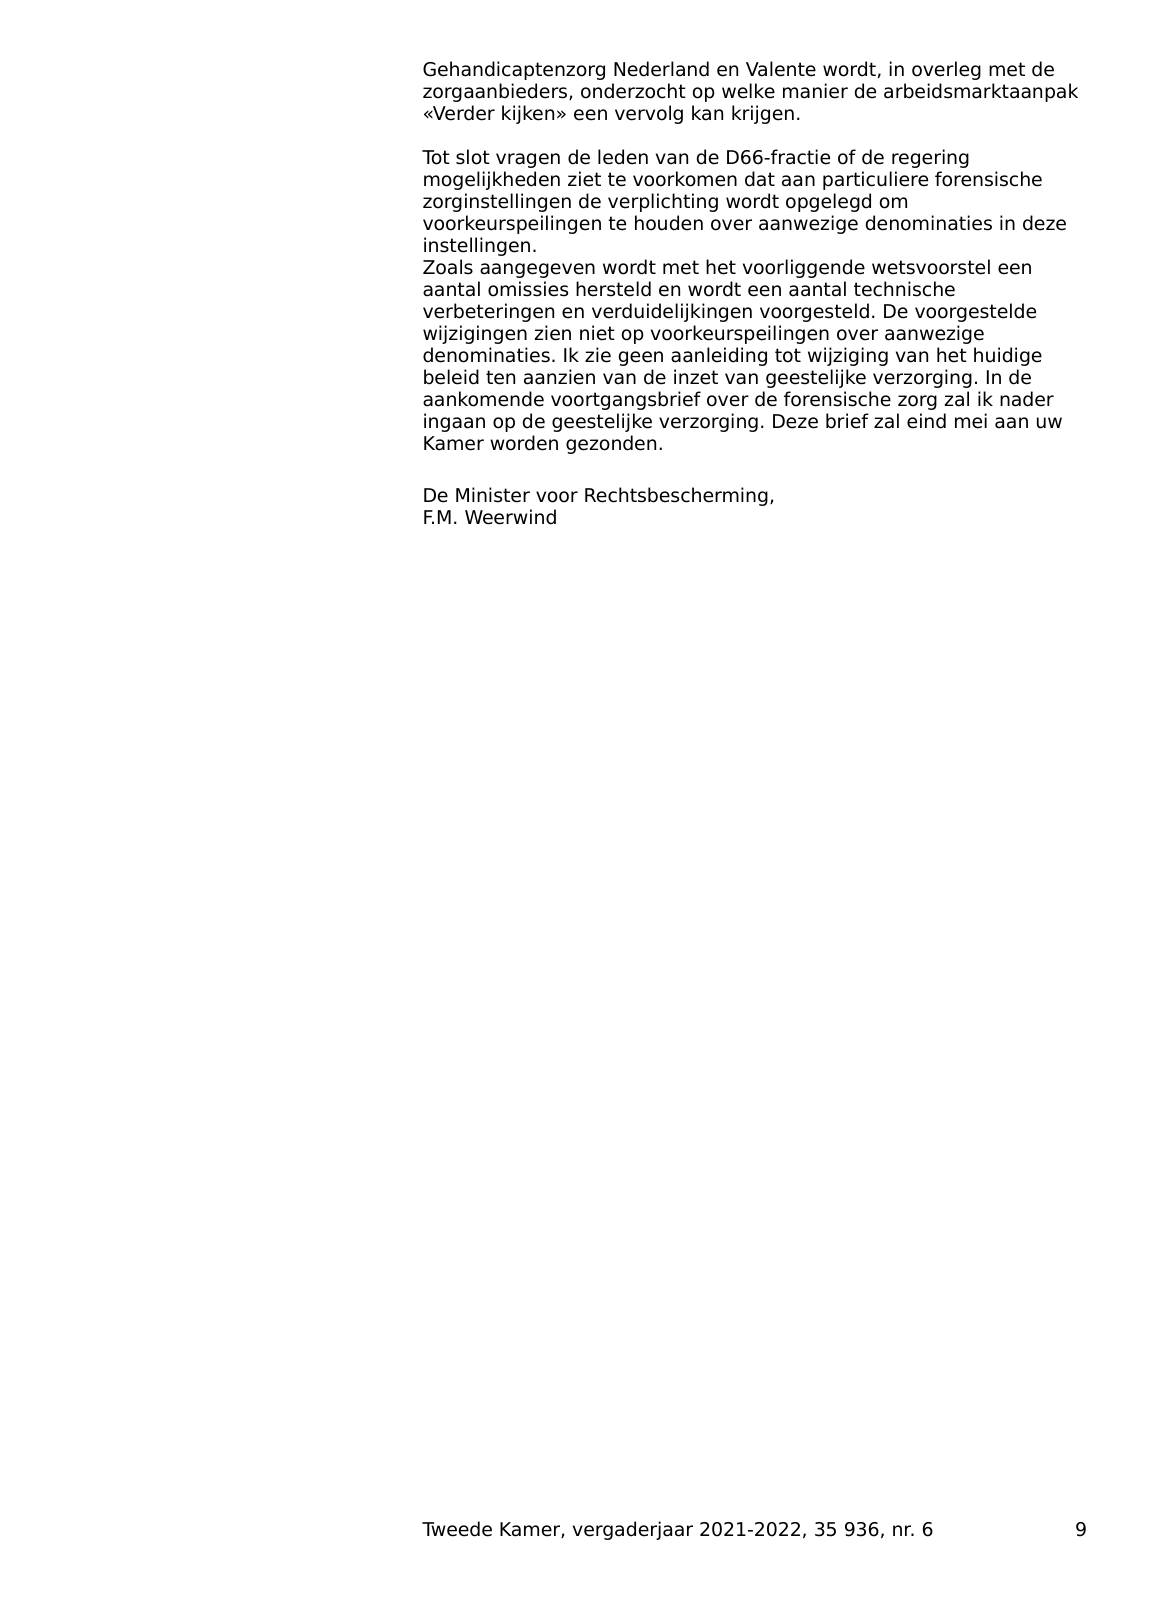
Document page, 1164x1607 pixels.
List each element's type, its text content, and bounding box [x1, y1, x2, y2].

text Zoals aangegeven wordt met het voorliggende wetsvoorstel een aantal omissies hersteld en wordt een aantal technische verbeteringen en verduidelijkingen voorgesteld. De voorgestelde wijzigingen zien niet op voorkeurspeilingen over aanwezige denominaties. Ik zie geen aanleiding tot wijziging van het huidige beleid ten aanzien van de inzet van geestelijke verzorging. In de aankomende voortgangsbrief over de forensische zorg zal ik nader ingaan op de geestelijke verzorging. Deze brief zal eind mei aan uw Kamer worden gezonden. [422, 257, 1087, 455]
text De Minister voor Rechtsbescherming, F.M. Weerwind [422, 485, 1087, 529]
text Tot slot vragen de leden van de D66-fractie of de regering mogelijkheden ziet te voorkomen dat aan particuliere forensische zorginstellingen de verplichting wordt opgelegd om voorkeurspeilingen te houden over aanwezige denominaties in deze instellingen. [422, 147, 1087, 257]
text Gehandicaptenzorg Nederland en Valente wordt, in overleg met de zorgaanbieders, onderzocht op welke manier de arbeidsmarktaanpak «Verder kijken» een vervolg kan krijgen. [422, 59, 1087, 125]
